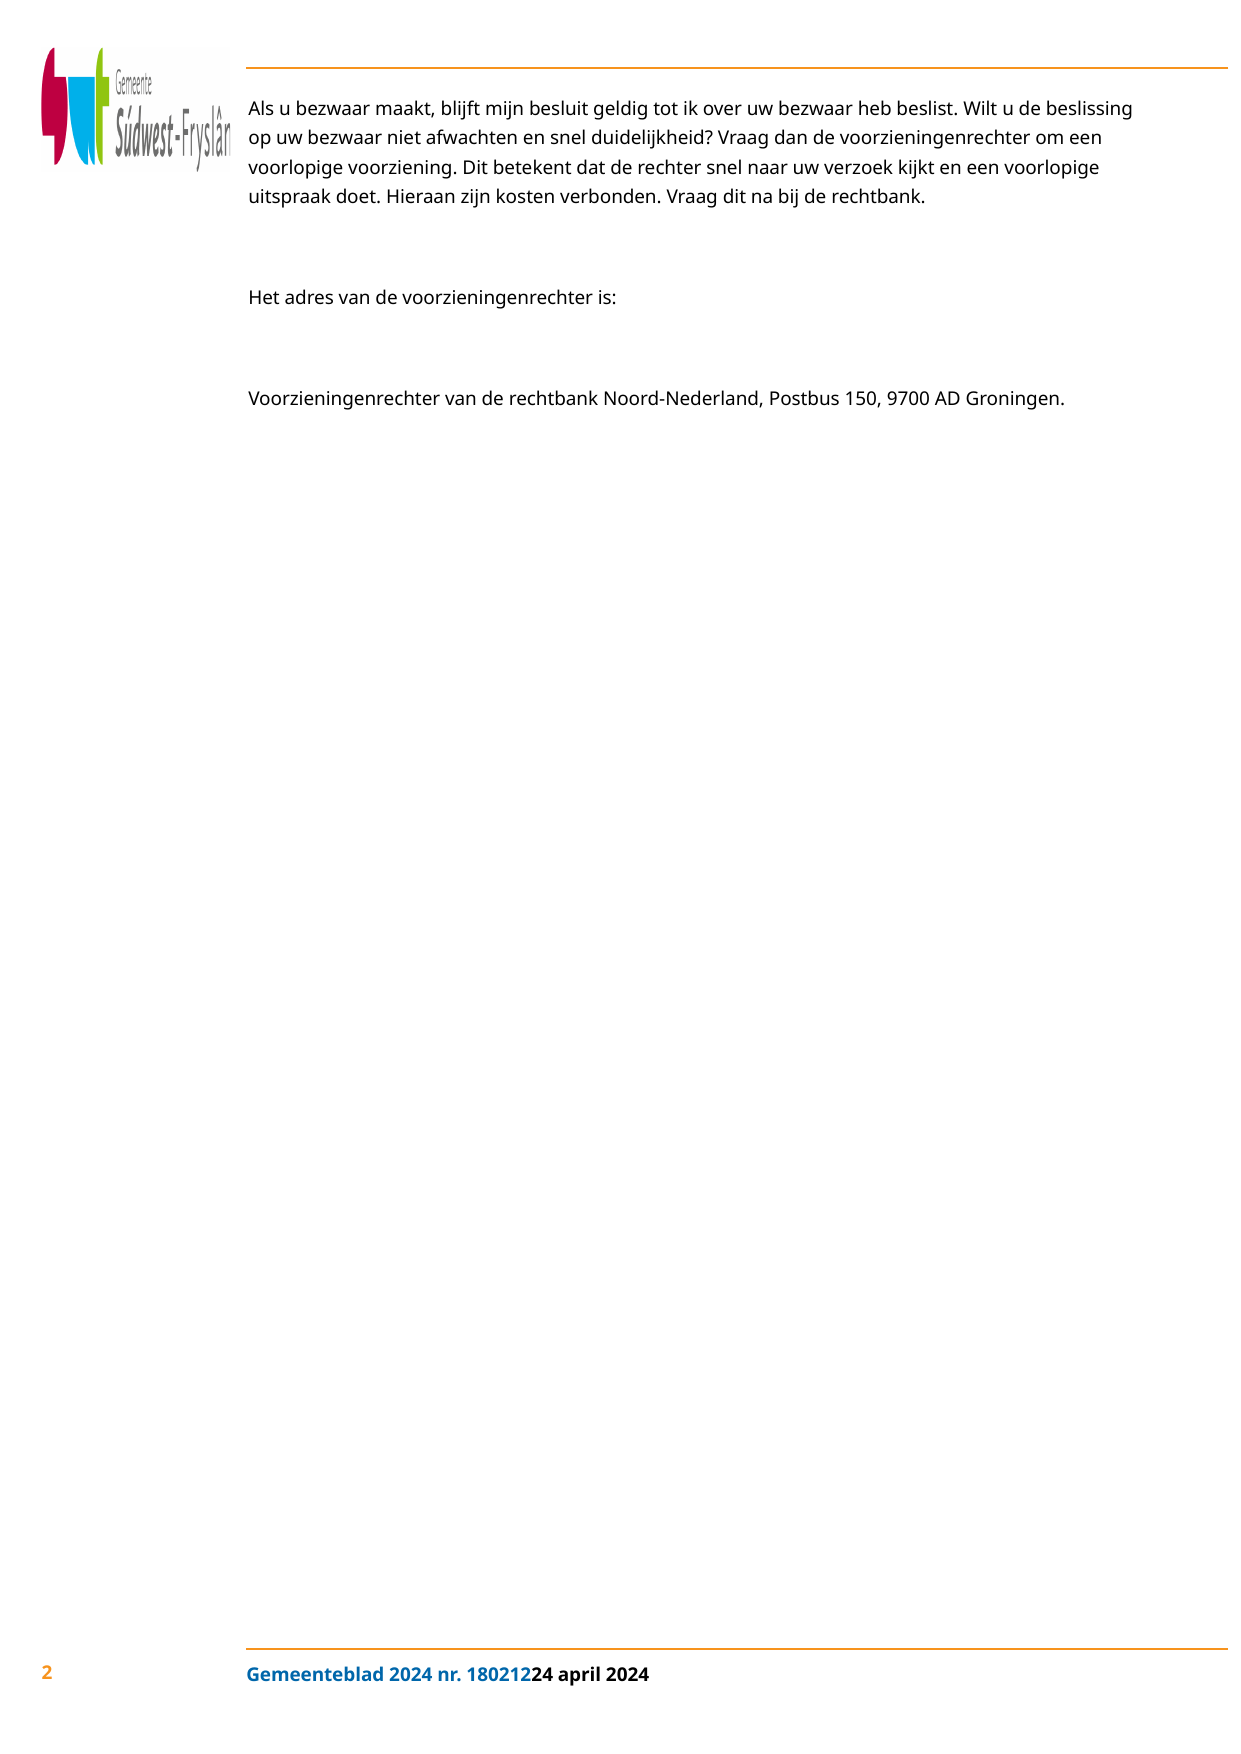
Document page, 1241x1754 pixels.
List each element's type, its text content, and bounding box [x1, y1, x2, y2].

text Als u bezwaar maakt, blijft mijn besluit geldig tot ik over uw bezwaar heb beslist. Wilt u de beslissing op uw bezwaar niet afwachten en snel duidelijkheid? Vraag dan de voorzieningenrechter om een voorlopige voorziening. Dit betekent dat de rechter snel naar uw verzoek kijkt en een voorlopige uitspraak doet. Hieraan zijn kosten verbonden. Vraag dit na bij de rechtbank. [248, 95, 1152, 209]
text Het adres van de voorzieningenrechter is: [248, 284, 1152, 310]
text Voorzieningenrechter van de rechtbank Noord-Nederland, Postbus 150, 9700 AD Groningen. [248, 385, 1152, 411]
picture [41, 47, 231, 172]
